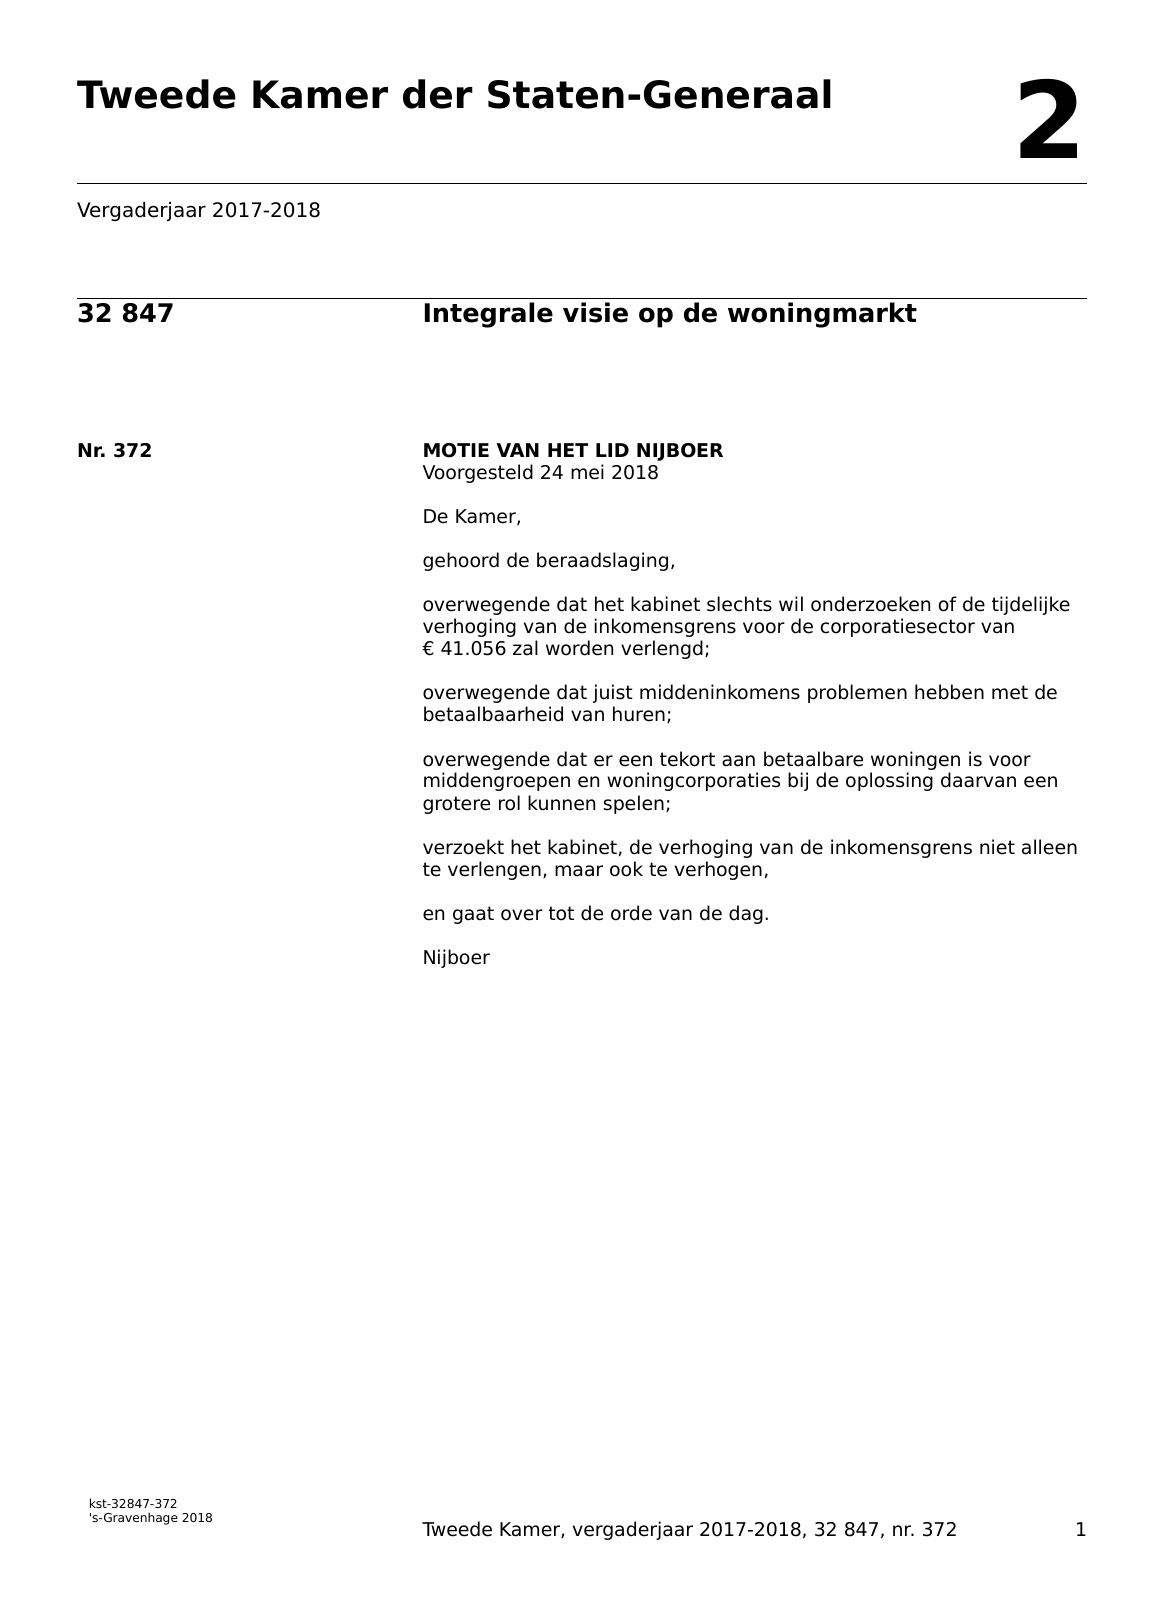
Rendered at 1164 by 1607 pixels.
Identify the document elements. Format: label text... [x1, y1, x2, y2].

text Voorgesteld 24 mei 2018 [422, 462, 1087, 484]
text overwegende dat er een tekort aan betaalbare woningen is voor middengroepen en woningcorporaties bij de oplossing daarvan een grotere rol kunnen spelen; [422, 748, 1087, 814]
subtitle Nr. 372 MOTIE VAN HET LID NIJBOER [77, 440, 1087, 462]
text overwegende dat juist middeninkomens problemen hebben met de betaalbaarheid van huren; [422, 682, 1087, 726]
text Nijboer [422, 947, 1087, 969]
table_header Tweede Kamer der Staten-Generaal [77, 59, 886, 183]
text De Kamer, [422, 506, 1087, 528]
text overwegende dat het kabinet slechts wil onderzoeken of de tijdelijke verhoging van de inkomensgrens voor de corporatiesector van € 41.056 zal worden verlengd; [422, 594, 1087, 660]
subtitle 32 847 Integrale visie op de woningmarkt [77, 299, 1087, 329]
text en gaat over tot de orde van de dag. [422, 903, 1087, 925]
text gehoord de beraadslaging, [422, 550, 1087, 572]
text kst-32847-372 [88, 1497, 323, 1511]
text 's-Gravenhage 2018 [88, 1511, 323, 1525]
text verzoekt het kabinet, de verhoging van de inkomensgrens niet alleen te verlengen, maar ook te verhogen, [422, 837, 1087, 881]
table_header 2 [886, 59, 1087, 183]
table_cell Vergaderjaar 2017-2018 [77, 184, 1087, 298]
